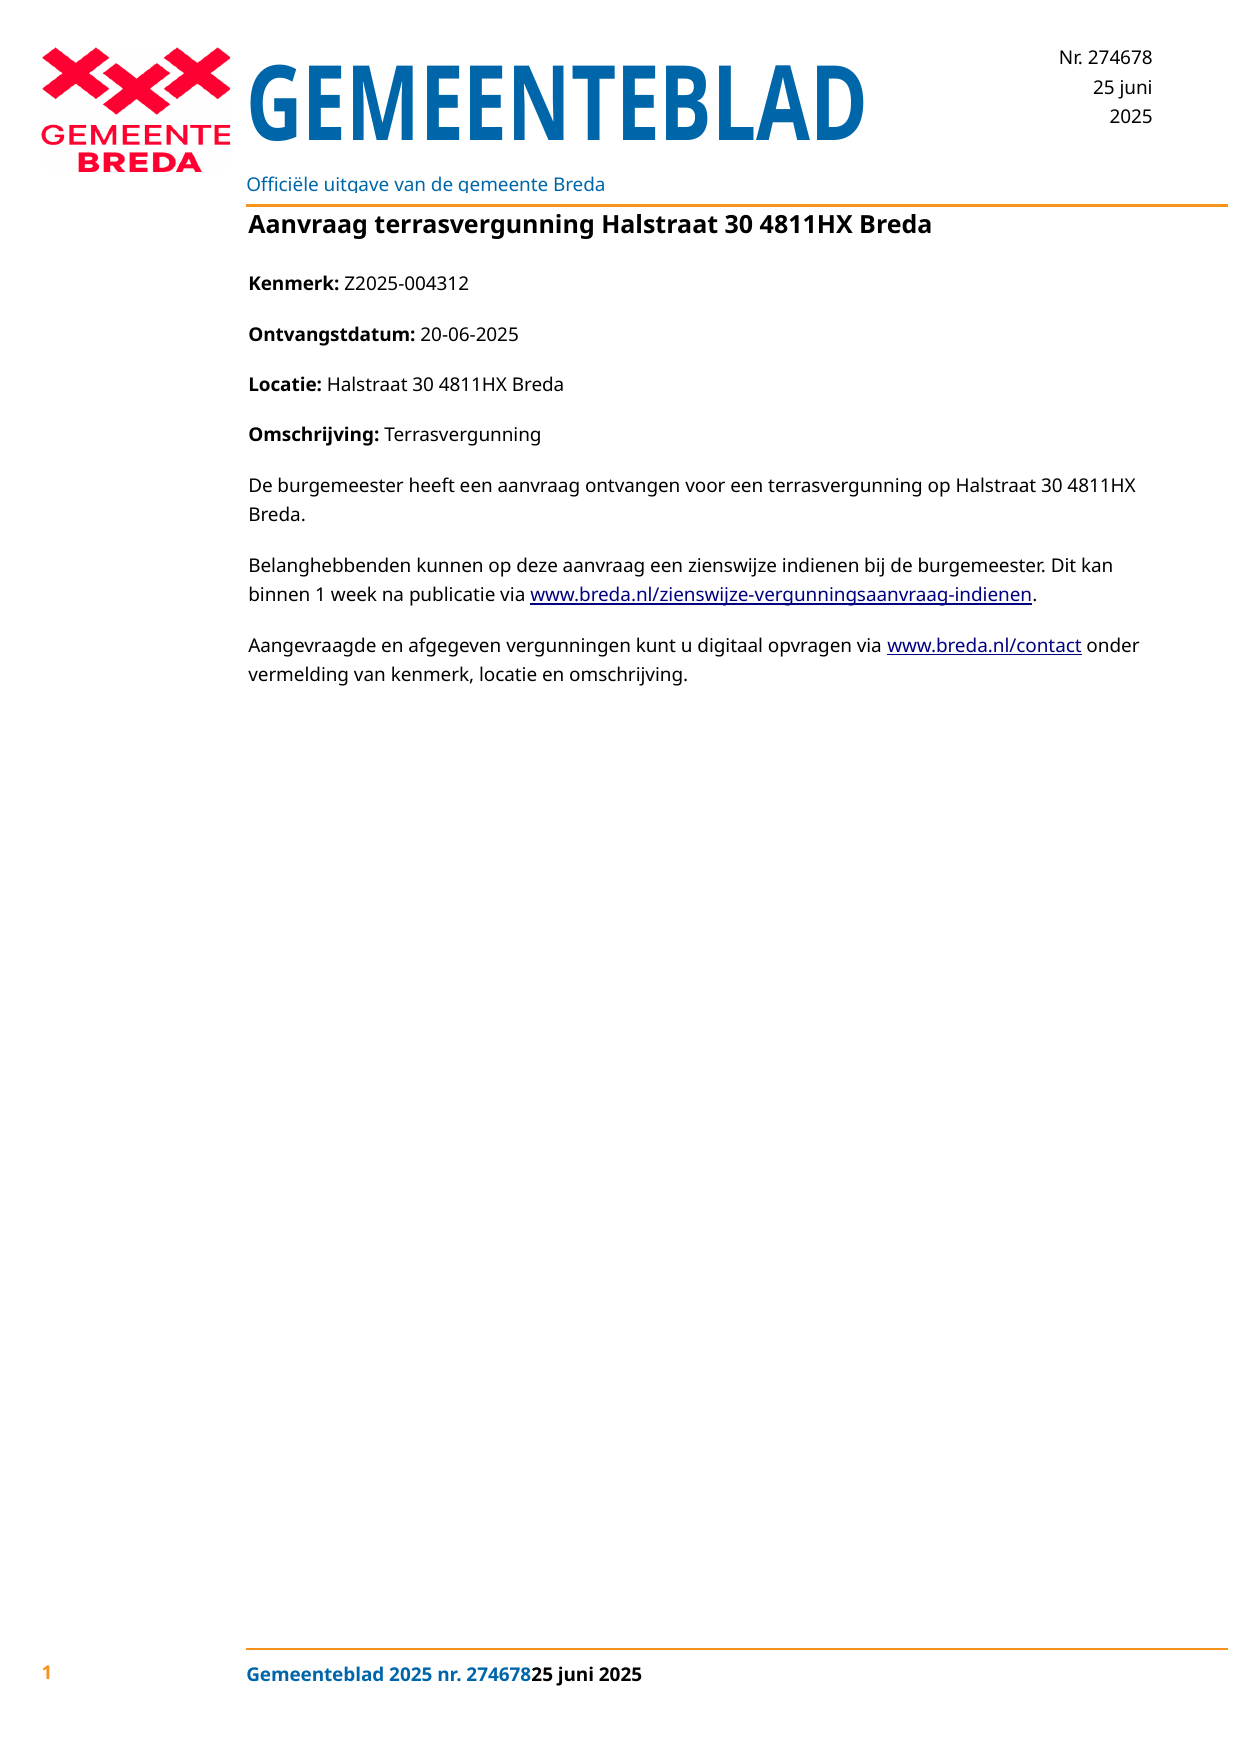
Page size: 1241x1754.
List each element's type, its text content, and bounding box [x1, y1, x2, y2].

text Kenmerk: Z2025-004312 [248, 270, 1152, 296]
text Locatie: Halstraat 30 4811HX Breda [248, 371, 1152, 397]
text Aanvraag terrasvergunning Halstraat 30 4811HX Breda [248, 207, 1152, 241]
text De burgemeester heeft een aanvraag ontvangen voor een terrasvergunning op Halstraat 30 4811HX Breda. [248, 472, 1152, 527]
text Ontvangstdatum: 20-06-2025 [248, 321, 1152, 346]
text Aangevraagde en afgegeven vergunningen kunt u digitaal opvragen via www.breda.nl/contact onder vermelding van kenmerk, locatie en omschrijving. [248, 632, 1152, 687]
text Omschrijving: Terrasvergunning [248, 422, 1152, 447]
picture [41, 47, 231, 172]
text Belanghebbenden kunnen op deze aanvraag een zienswijze indienen bij de burgemeester. Dit kan binnen 1 week na publicatie via www.breda.nl/zienswijze-vergunningsaanvraag-indienen. [248, 552, 1152, 607]
